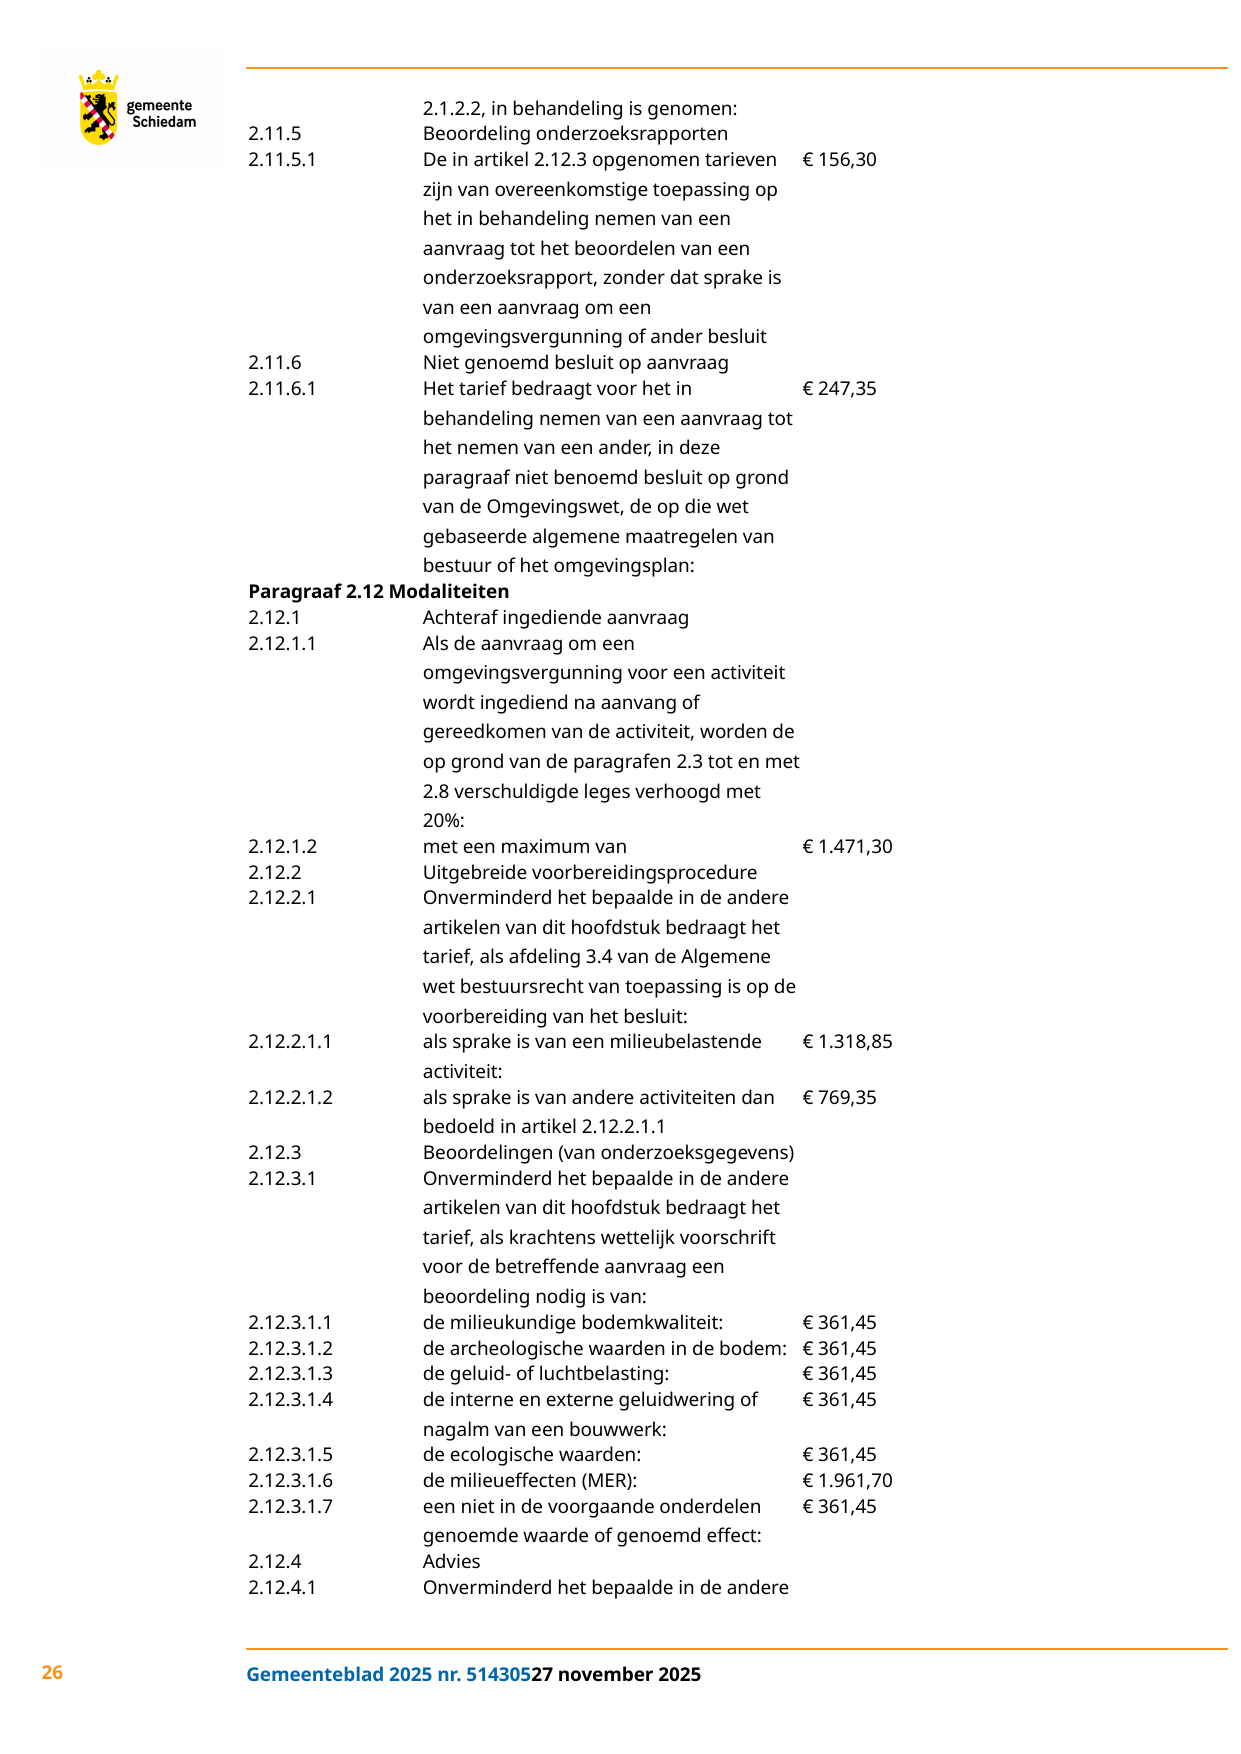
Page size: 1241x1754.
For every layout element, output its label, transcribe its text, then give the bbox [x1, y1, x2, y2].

table_cell [802, 630, 977, 833]
table_cell € 156,30 [802, 146, 977, 349]
table_cell 2.12.2 [248, 859, 423, 884]
table_cell Beoordelingen (van onderzoeksgegevens) [423, 1139, 802, 1165]
table_cell [977, 1548, 1152, 1574]
table_cell 2.12.4.1 [248, 1574, 423, 1600]
table_cell 2.12.1.1 [248, 630, 423, 833]
table_cell 2.12.2.1.2 [248, 1084, 423, 1139]
table_cell De in artikel 2.12.3 opgenomen tarieven zijn van overeenkomstige toepassing op het in behandeling nemen van een aanvraag tot het beoordelen van een onderzoeksrapport, zonder dat sprake is van een aanvraag om een omgevingsvergunning of ander besluit [423, 146, 802, 349]
table_cell 2.12.3.1.6 [248, 1467, 423, 1493]
table_cell 2.1.2.2, in behandeling is genomen: [423, 95, 802, 121]
table_cell 2.12.1.2 [248, 833, 423, 859]
table_cell Beoordeling onderzoeksrapporten [423, 121, 802, 146]
table_cell [248, 95, 423, 121]
table_cell € 361,45 [802, 1335, 977, 1361]
table_cell [977, 1309, 1152, 1335]
table_cell [977, 350, 1152, 375]
table_cell [977, 1442, 1152, 1467]
table_cell [977, 1467, 1152, 1493]
table_cell [977, 146, 1152, 349]
table_cell als sprake is van een milieubelastende activiteit: [423, 1029, 802, 1084]
table_cell Niet genoemd besluit op aanvraag [423, 350, 802, 375]
table_cell [977, 885, 1152, 1029]
picture [41, 47, 231, 172]
table_cell € 361,45 [802, 1442, 977, 1467]
table_cell [802, 1574, 977, 1600]
table_cell [802, 121, 977, 146]
table_cell Achteraf ingediende aanvraag [423, 604, 802, 630]
table_cell [977, 604, 1152, 630]
table_cell [802, 95, 977, 121]
table_cell 2.12.3.1.2 [248, 1335, 423, 1361]
table_cell 2.12.4 [248, 1548, 423, 1574]
table_cell [977, 833, 1152, 859]
table_cell € 247,35 [802, 375, 977, 578]
table_cell Onverminderd het bepaalde in de andere artikelen van dit hoofdstuk bedraagt het tarief, als krachtens wettelijk voorschrift voor de betreffende aanvraag een beoordeling nodig is van: [423, 1165, 802, 1309]
table_cell [802, 859, 977, 884]
table_cell € 1.961,70 [802, 1467, 977, 1493]
table_cell als sprake is van andere activiteiten dan bedoeld in artikel 2.12.2.1.1 [423, 1084, 802, 1139]
table_cell 2.11.6 [248, 350, 423, 375]
table_cell 2.12.3 [248, 1139, 423, 1165]
table_cell [977, 1361, 1152, 1386]
table_cell [977, 1335, 1152, 1361]
table_cell Onverminderd het bepaalde in de andere [423, 1574, 802, 1600]
table_cell 2.11.6.1 [248, 375, 423, 578]
table_cell € 361,45 [802, 1309, 977, 1335]
table_cell [977, 1493, 1152, 1548]
table_cell [977, 1084, 1152, 1139]
table_cell [977, 630, 1152, 833]
table_cell Als de aanvraag om een omgevingsvergunning voor een activiteit wordt ingediend na aanvang of gereedkomen van de activiteit, worden de op grond van de paragrafen 2.3 tot en met 2.8 verschuldigde leges verhoogd met 20%: [423, 630, 802, 833]
table_cell € 361,45 [802, 1361, 977, 1386]
table_cell 2.12.1 [248, 604, 423, 630]
table_cell 2.12.3.1.7 [248, 1493, 423, 1548]
table_cell 2.12.2.1 [248, 885, 423, 1029]
table_cell [977, 859, 1152, 884]
table_cell [977, 121, 1152, 146]
table_cell € 769,35 [802, 1084, 977, 1139]
table_cell 2.12.3.1.4 [248, 1386, 423, 1442]
table_cell 2.12.3.1 [248, 1165, 423, 1309]
table_cell de milieukundige bodemkwaliteit: [423, 1309, 802, 1335]
table_cell [802, 1139, 977, 1165]
table_cell [977, 1574, 1152, 1600]
table_cell Paragraaf 2.12 Modaliteiten [248, 579, 1152, 604]
table_cell 2.12.3.1.3 [248, 1361, 423, 1386]
table_cell [802, 885, 977, 1029]
table_cell [977, 1029, 1152, 1084]
table_cell Advies [423, 1548, 802, 1574]
table_cell € 1.318,85 [802, 1029, 977, 1084]
table_cell [802, 1548, 977, 1574]
table_cell [977, 375, 1152, 578]
table_cell de ecologische waarden: [423, 1442, 802, 1467]
table_cell 2.12.3.1.5 [248, 1442, 423, 1467]
table_cell 2.12.2.1.1 [248, 1029, 423, 1084]
table_cell een niet in de voorgaande onderdelen genoemde waarde of genoemd effect: [423, 1493, 802, 1548]
table_cell [977, 1139, 1152, 1165]
table_cell de milieueffecten (MER): [423, 1467, 802, 1493]
table_cell € 361,45 [802, 1386, 977, 1442]
table_cell [802, 1165, 977, 1309]
table_cell [977, 1165, 1152, 1309]
table_cell 2.12.3.1.1 [248, 1309, 423, 1335]
table_cell Het tarief bedraagt voor het in behandeling nemen van een aanvraag tot het nemen van een ander, in deze paragraaf niet benoemd besluit op grond van de Omgevingswet, de op die wet gebaseerde algemene maatregelen van bestuur of het omgevingsplan: [423, 375, 802, 578]
table_cell [977, 95, 1152, 121]
table_cell € 361,45 [802, 1493, 977, 1548]
table_cell de archeologische waarden in de bodem: [423, 1335, 802, 1361]
table_cell [802, 350, 977, 375]
table_cell met een maximum van [423, 833, 802, 859]
table_cell de interne en externe geluidwering of nagalm van een bouwwerk: [423, 1386, 802, 1442]
table_cell Uitgebreide voorbereidingsprocedure [423, 859, 802, 884]
table_cell [977, 1386, 1152, 1442]
table_cell [802, 604, 977, 630]
table_cell € 1.471,30 [802, 833, 977, 859]
table_cell de geluid- of luchtbelasting: [423, 1361, 802, 1386]
table_cell 2.11.5.1 [248, 146, 423, 349]
table_cell 2.11.5 [248, 121, 423, 146]
table_cell Onverminderd het bepaalde in de andere artikelen van dit hoofdstuk bedraagt het tarief, als afdeling 3.4 van de Algemene wet bestuursrecht van toepassing is op de voorbereiding van het besluit: [423, 885, 802, 1029]
